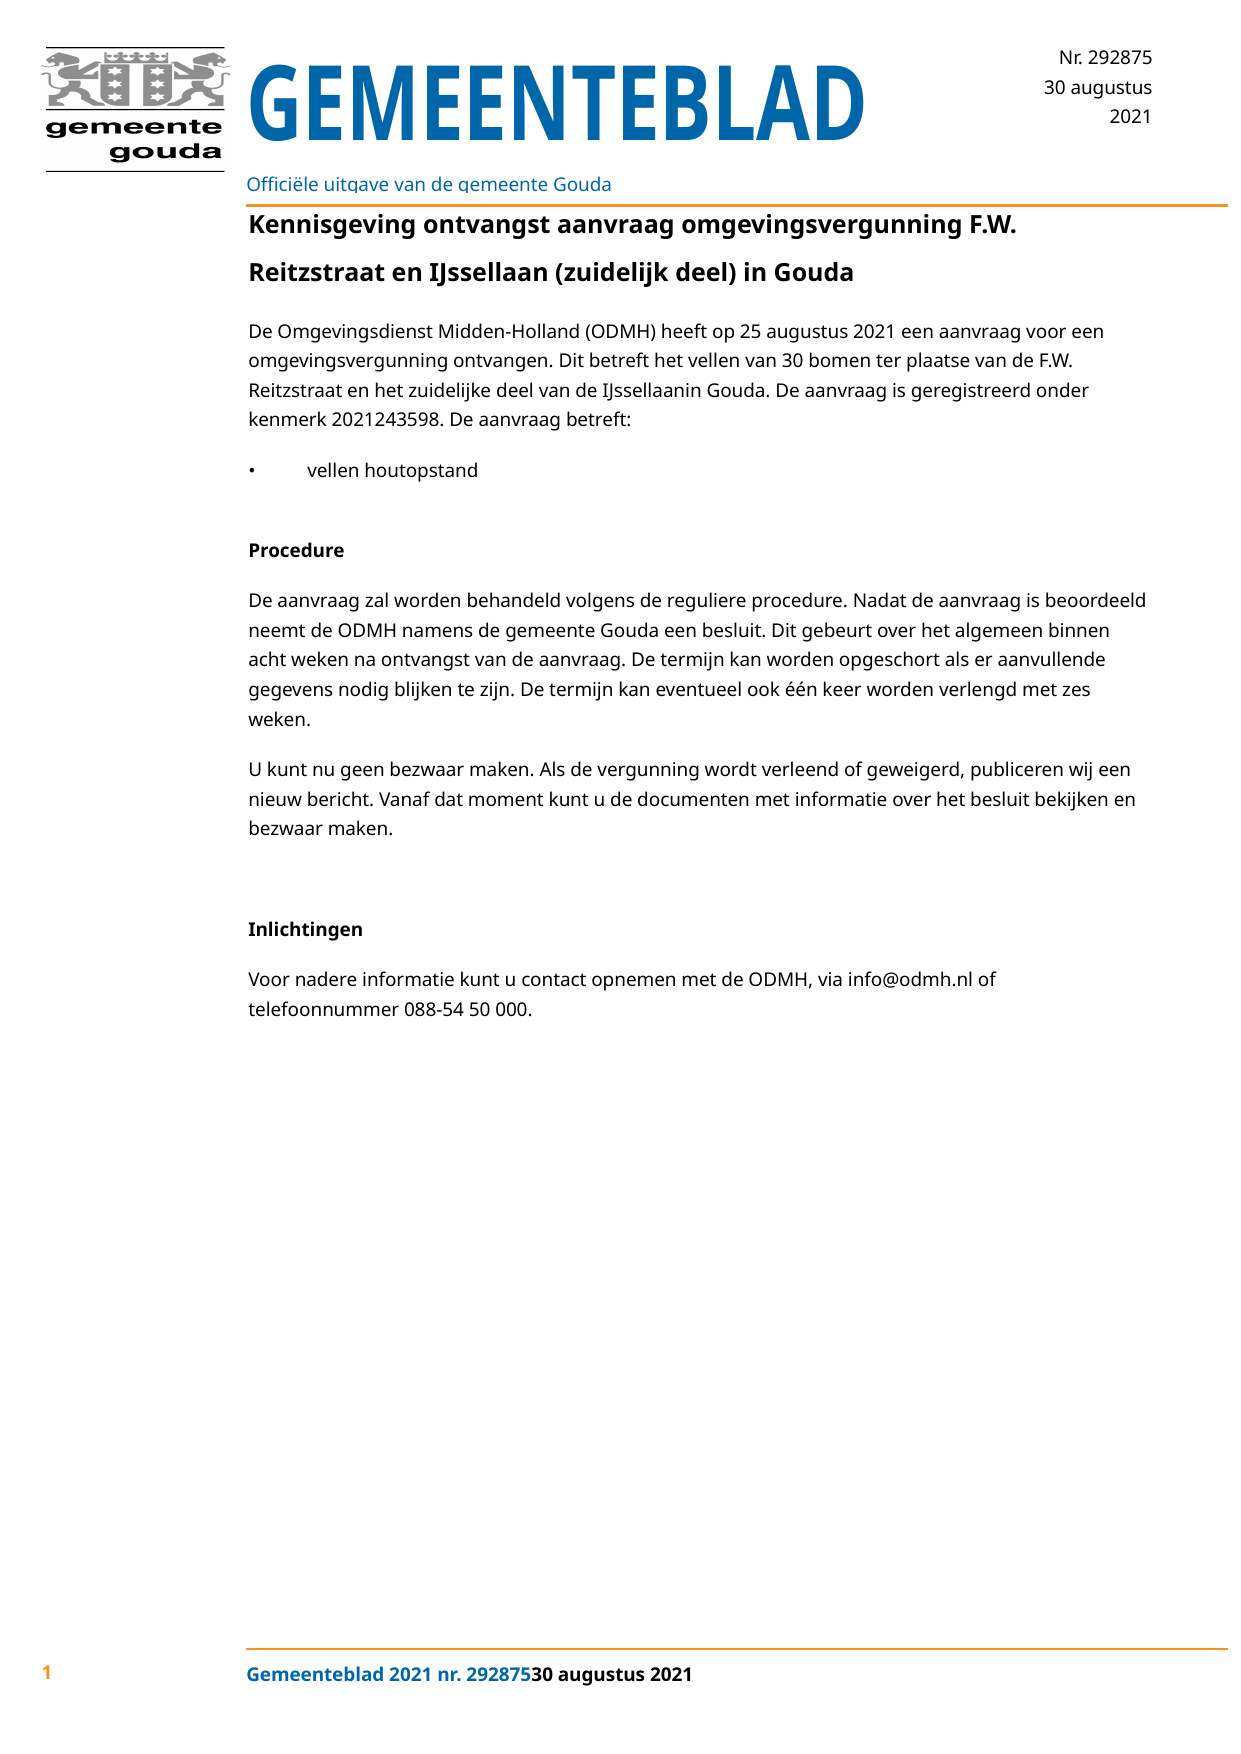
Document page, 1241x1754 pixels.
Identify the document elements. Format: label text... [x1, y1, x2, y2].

text Kennisgeving ontvangst aanvraag omgevingsvergunning F.W. Reitzstraat en IJssellaan (zuidelijk deel) in Gouda [248, 207, 1152, 288]
list vellen houtopstand [248, 457, 1152, 483]
text U kunt nu geen bezwaar maken. Als de vergunning wordt verleend of geweigerd, publiceren wij een nieuw bericht. Vanaf dat moment kunt u de documenten met informatie over het besluit bekijken en bezwaar maken. [248, 756, 1152, 841]
picture [41, 47, 231, 172]
text Inlichtingen [248, 916, 1152, 942]
text De aanvraag zal worden behandeld volgens de reguliere procedure. Nadat de aanvraag is beoordeeld neemt de ODMH namens de gemeente Gouda een besluit. Dit gebeurt over het algemeen binnen acht weken na ontvangst van de aanvraag. De termijn kan worden opgeschort als er aanvullende gegevens nodig blijken te zijn. De termijn kan eventueel ook één keer worden verlengd met zes weken. [248, 587, 1152, 732]
text Voor nadere informatie kunt u contact opnemen met de ODMH, via info@odmh.nl of telefoonnummer 088-54 50 000. [248, 967, 1152, 1022]
text De Omgevingsdienst Midden-Holland (ODMH) heeft op 25 augustus 2021 een aanvraag voor een omgevingsvergunning ontvangen. Dit betreft het vellen van 30 bomen ter plaatse van de F.W. Reitzstraat en het zuidelijke deel van de IJssellaanin Gouda. De aanvraag is geregistreerd onder kenmerk 2021243598. De aanvraag betreft: [248, 318, 1152, 432]
text Procedure [248, 537, 1152, 563]
